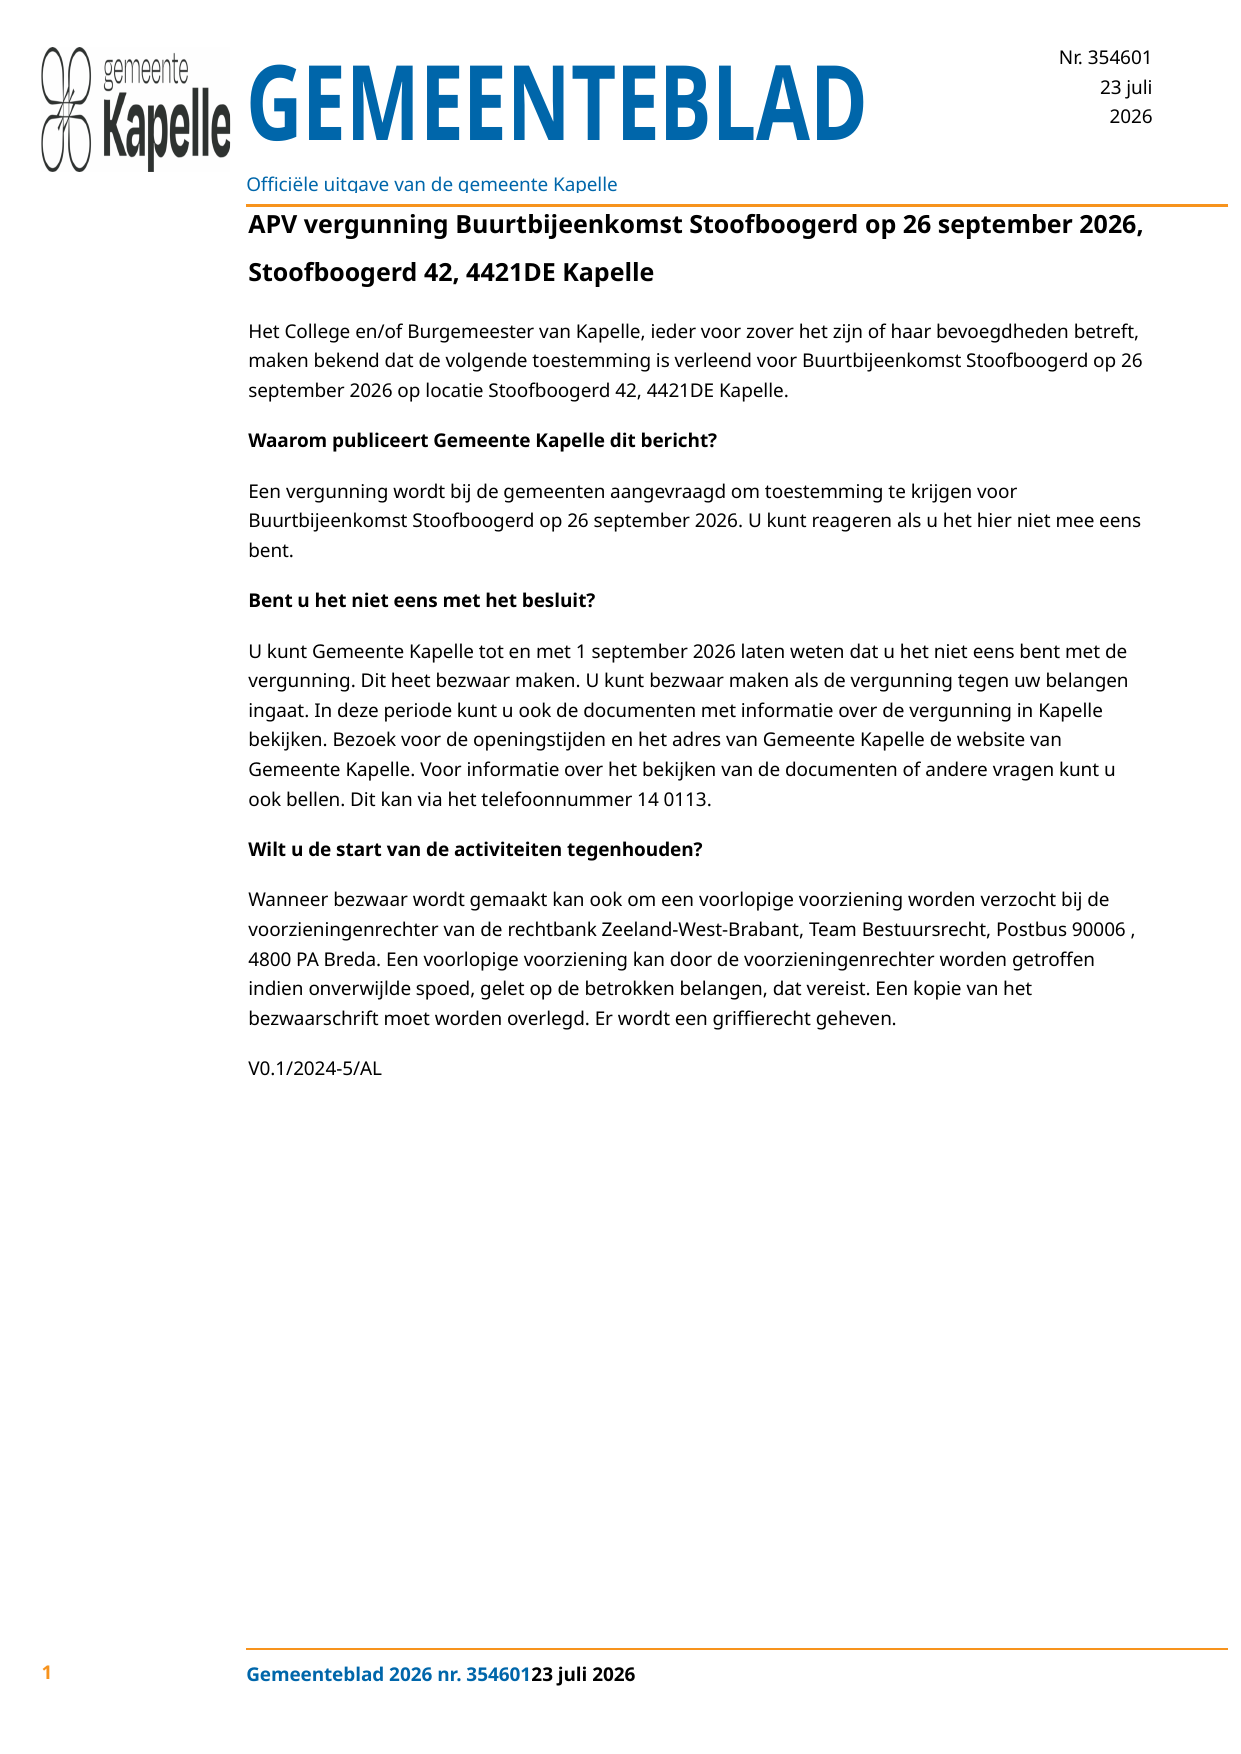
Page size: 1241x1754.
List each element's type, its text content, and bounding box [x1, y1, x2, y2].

text V0.1/2024-5/AL [248, 1055, 1152, 1081]
text Een vergunning wordt bij de gemeenten aangevraagd om toestemming te krijgen voor Buurtbijeenkomst Stoofboogerd op 26 september 2026. U kunt reageren als u het hier niet mee eens bent. [248, 478, 1152, 563]
text U kunt Gemeente Kapelle tot en met 1 september 2026 laten weten dat u het niet eens bent met de vergunning. Dit heet bezwaar maken. U kunt bezwaar maken als de vergunning tegen uw belangen ingaat. In deze periode kunt u ook de documenten met informatie over de vergunning in Kapelle bekijken. Bezoek voor de openingstijden en het adres van Gemeente Kapelle de website van Gemeente Kapelle. Voor informatie over het bekijken van de documenten of andere vragen kunt u ook bellen. Dit kan via het telefoonnummer 14 0113. [248, 638, 1152, 812]
text APV vergunning Buurtbijeenkomst Stoofboogerd op 26 september 2026, Stoofboogerd 42, 4421DE Kapelle [248, 207, 1152, 288]
picture [41, 47, 231, 172]
text Waarom publiceert Gemeente Kapelle dit bericht? [248, 427, 1152, 453]
text Het College en/of Burgemeester van Kapelle, ieder voor zover het zijn of haar bevoegdheden betreft, maken bekend dat de volgende toestemming is verleend voor Buurtbijeenkomst Stoofboogerd op 26 september 2026 op locatie Stoofboogerd 42, 4421DE Kapelle. [248, 318, 1152, 403]
text Wilt u de start van de activiteiten tegenhouden? [248, 836, 1152, 862]
text Wanneer bezwaar wordt gemaakt kan ook om een voorlopige voorziening worden verzocht bij de voorzieningenrechter van de rechtbank Zeeland-West-Brabant, Team Bestuursrecht, Postbus 90006 , 4800 PA Breda. Een voorlopige voorziening kan door de voorzieningenrechter worden getroffen indien onverwijlde spoed, gelet op de betrokken belangen, dat vereist. Een kopie van het bezwaarschrift moet worden overlegd. Er wordt een griffierecht geheven. [248, 887, 1152, 1031]
text Bent u het niet eens met het besluit? [248, 587, 1152, 613]
